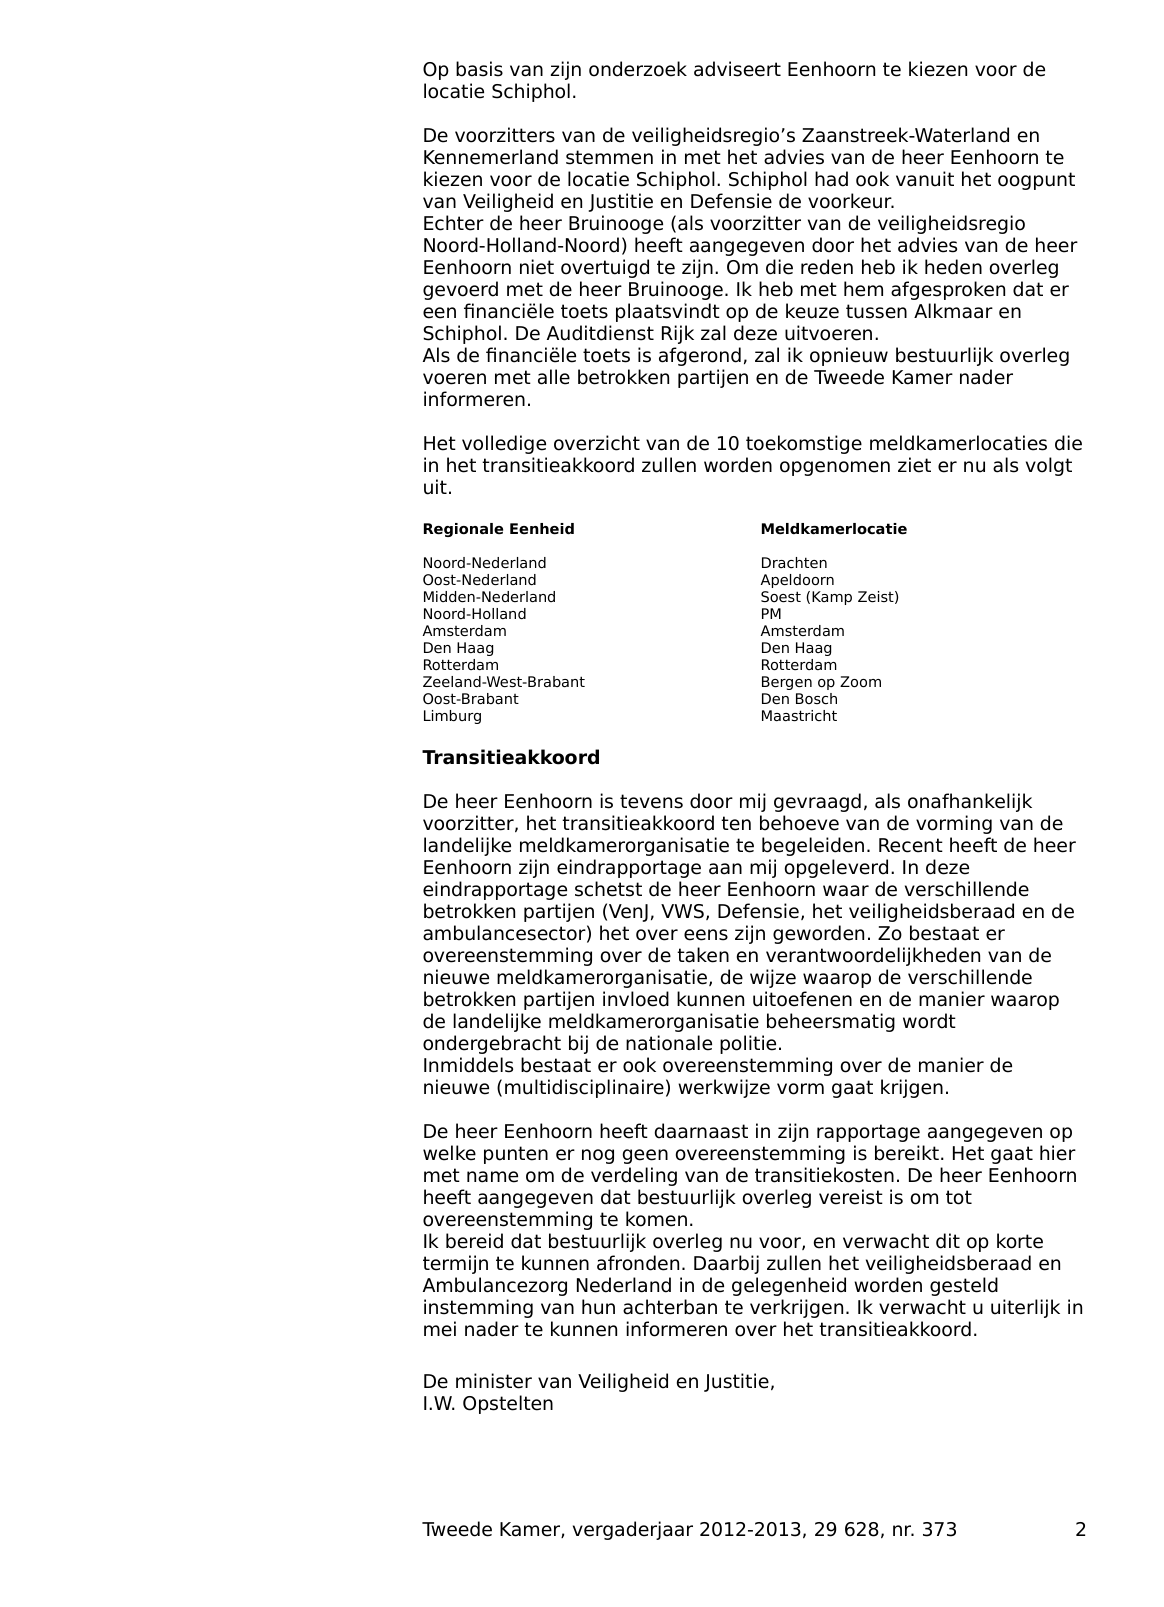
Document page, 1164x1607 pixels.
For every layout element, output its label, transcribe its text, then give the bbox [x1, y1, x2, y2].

text De heer Eenhoorn heeft daarnaast in zijn rapportage aangegeven op welke punten er nog geen overeenstemming is bereikt. Het gaat hier met name om de verdeling van de transitiekosten. De heer Eenhoorn heeft aangegeven dat bestuurlijk overleg vereist is om tot overeenstemming te komen. [422, 1121, 1087, 1231]
table_cell Maastricht [754, 708, 1087, 725]
table_cell PM [754, 606, 1087, 623]
table_cell Den Bosch [754, 691, 1087, 708]
table_cell Rotterdam [754, 657, 1087, 674]
text Ik bereid dat bestuurlijk overleg nu voor, en verwacht dit op korte termijn te kunnen afronden. Daarbij zullen het veiligheidsberaad en Ambulancezorg Nederland in de gelegenheid worden gesteld instemming van hun achterban te verkrijgen. Ik verwacht u uiterlijk in mei nader te kunnen informeren over het transitieakkoord. [422, 1231, 1087, 1341]
table_cell Bergen op Zoom [754, 674, 1087, 691]
table_cell Midden-Nederland [422, 589, 754, 606]
table_cell Amsterdam [754, 623, 1087, 640]
text De voorzitters van de veiligheidsregio’s Zaanstreek-Waterland en Kennemerland stemmen in met het advies van de heer Eenhoorn te kiezen voor de locatie Schiphol. Schiphol had ook vanuit het oogpunt van Veiligheid en Justitie en Defensie de voorkeur. [422, 125, 1087, 213]
table_cell Soest (Kamp Zeist) [754, 589, 1087, 606]
table_cell Oost-Nederland [422, 572, 754, 589]
table_cell Rotterdam [422, 657, 754, 674]
table_cell Apeldoorn [754, 572, 1087, 589]
table_cell Den Haag [422, 640, 754, 657]
table_cell [754, 538, 1087, 555]
table_cell [422, 538, 754, 555]
table_cell Noord-Nederland [422, 555, 754, 572]
table_cell Oost-Brabant [422, 691, 754, 708]
table_header Regionale Eenheid [422, 521, 754, 538]
text De minister van Veiligheid en Justitie, I.W. Opstelten [422, 1371, 1087, 1415]
text Het volledige overzicht van de 10 toekomstige meldkamerlocaties die in het transitieakkoord zullen worden opgenomen ziet er nu als volgt uit. [422, 433, 1087, 499]
text Inmiddels bestaat er ook overeenstemming over de manier de nieuwe (multidisciplinaire) werkwijze vorm gaat krijgen. [422, 1055, 1087, 1099]
table_cell Limburg [422, 708, 754, 725]
table_cell Amsterdam [422, 623, 754, 640]
text Echter de heer Bruinooge (als voorzitter van de veiligheidsregio Noord-Holland-Noord) heeft aangegeven door het advies van de heer Eenhoorn niet overtuigd te zijn. Om die reden heb ik heden overleg gevoerd met de heer Bruinooge. Ik heb met hem afgesproken dat er een financiële toets plaatsvindt op de keuze tussen Alkmaar en Schiphol. De Auditdienst Rijk zal deze uitvoeren. [422, 213, 1087, 345]
table_cell Den Haag [754, 640, 1087, 657]
table_cell Noord-Holland [422, 606, 754, 623]
text Op basis van zijn onderzoek adviseert Eenhoorn te kiezen voor de locatie Schiphol. [422, 59, 1087, 103]
text Als de financiële toets is afgerond, zal ik opnieuw bestuurlijk overleg voeren met alle betrokken partijen en de Tweede Kamer nader informeren. [422, 345, 1087, 411]
text De heer Eenhoorn is tevens door mij gevraagd, als onafhankelijk voorzitter, het transitieakkoord ten behoeve van de vorming van de landelijke meldkamerorganisatie te begeleiden. Recent heeft de heer Eenhoorn zijn eindrapportage aan mij opgeleverd. In deze eindrapportage schetst de heer Eenhoorn waar de verschillende betrokken partijen (VenJ, VWS, Defensie, het veiligheidsberaad en de ambulancesector) het over eens zijn geworden. Zo bestaat er overeenstemming over de taken en verantwoordelijkheden van de nieuwe meldkamerorganisatie, de wijze waarop de verschillende betrokken partijen invloed kunnen uitoefenen en de manier waarop de landelijke meldkamerorganisatie beheersmatig wordt ondergebracht bij de nationale politie. [422, 791, 1087, 1055]
table_cell Drachten [754, 555, 1087, 572]
table_cell Zeeland-West-Brabant [422, 674, 754, 691]
table_header Meldkamerlocatie [754, 521, 1087, 538]
subtitle Transitieakkoord [422, 747, 1087, 769]
